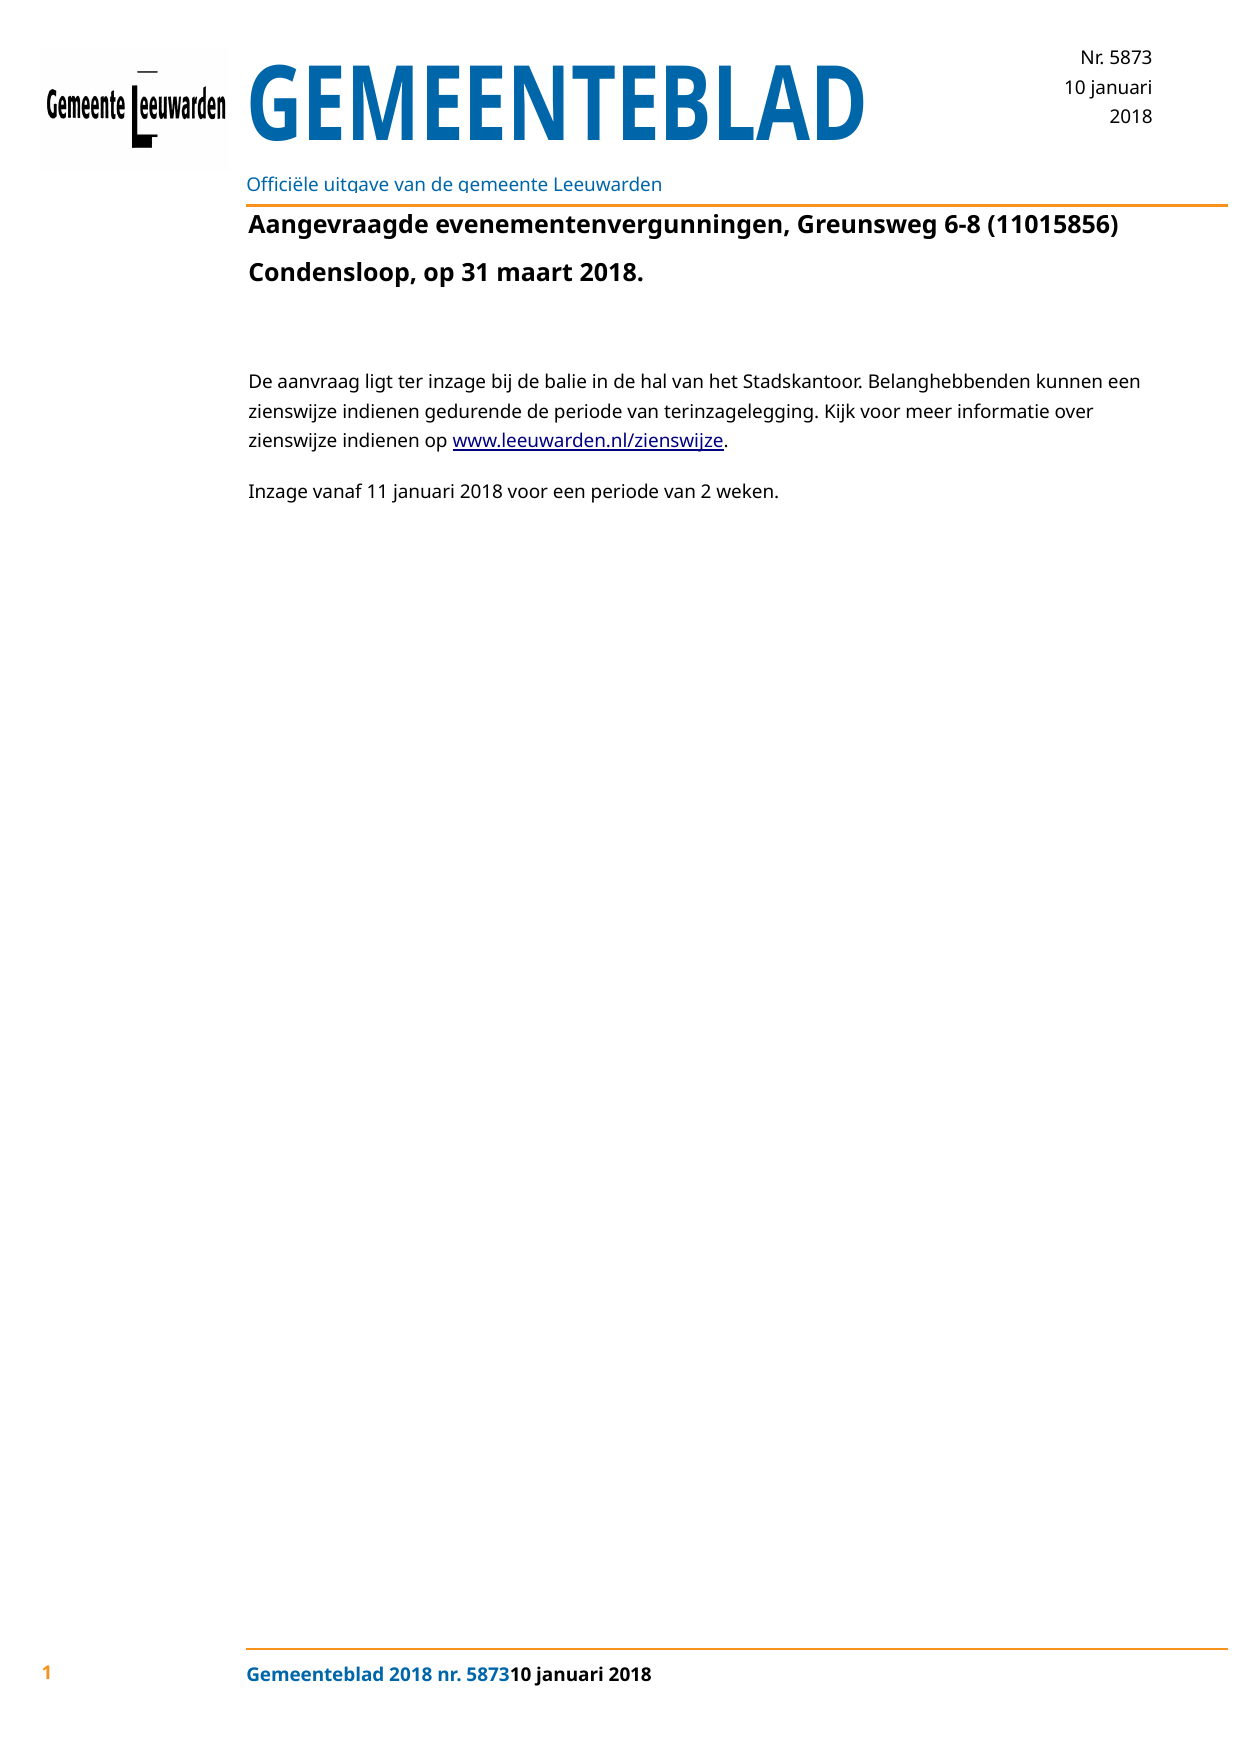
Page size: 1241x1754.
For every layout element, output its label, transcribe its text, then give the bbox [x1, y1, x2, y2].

text Aangevraagde evenementenvergunningen, Greunsweg 6-8 (11015856) Condensloop, op 31 maart 2018. [248, 207, 1152, 288]
text Inzage vanaf 11 januari 2018 voor een periode van 2 weken. [248, 478, 1152, 504]
text De aanvraag ligt ter inzage bij de balie in de hal van het Stadskantoor. Belanghebbenden kunnen een zienswijze indienen gedurende de periode van terinzagelegging. Kijk voor meer informatie over zienswijze indienen op www.leeuwarden.nl/zienswijze. [248, 368, 1152, 453]
picture [41, 47, 231, 172]
